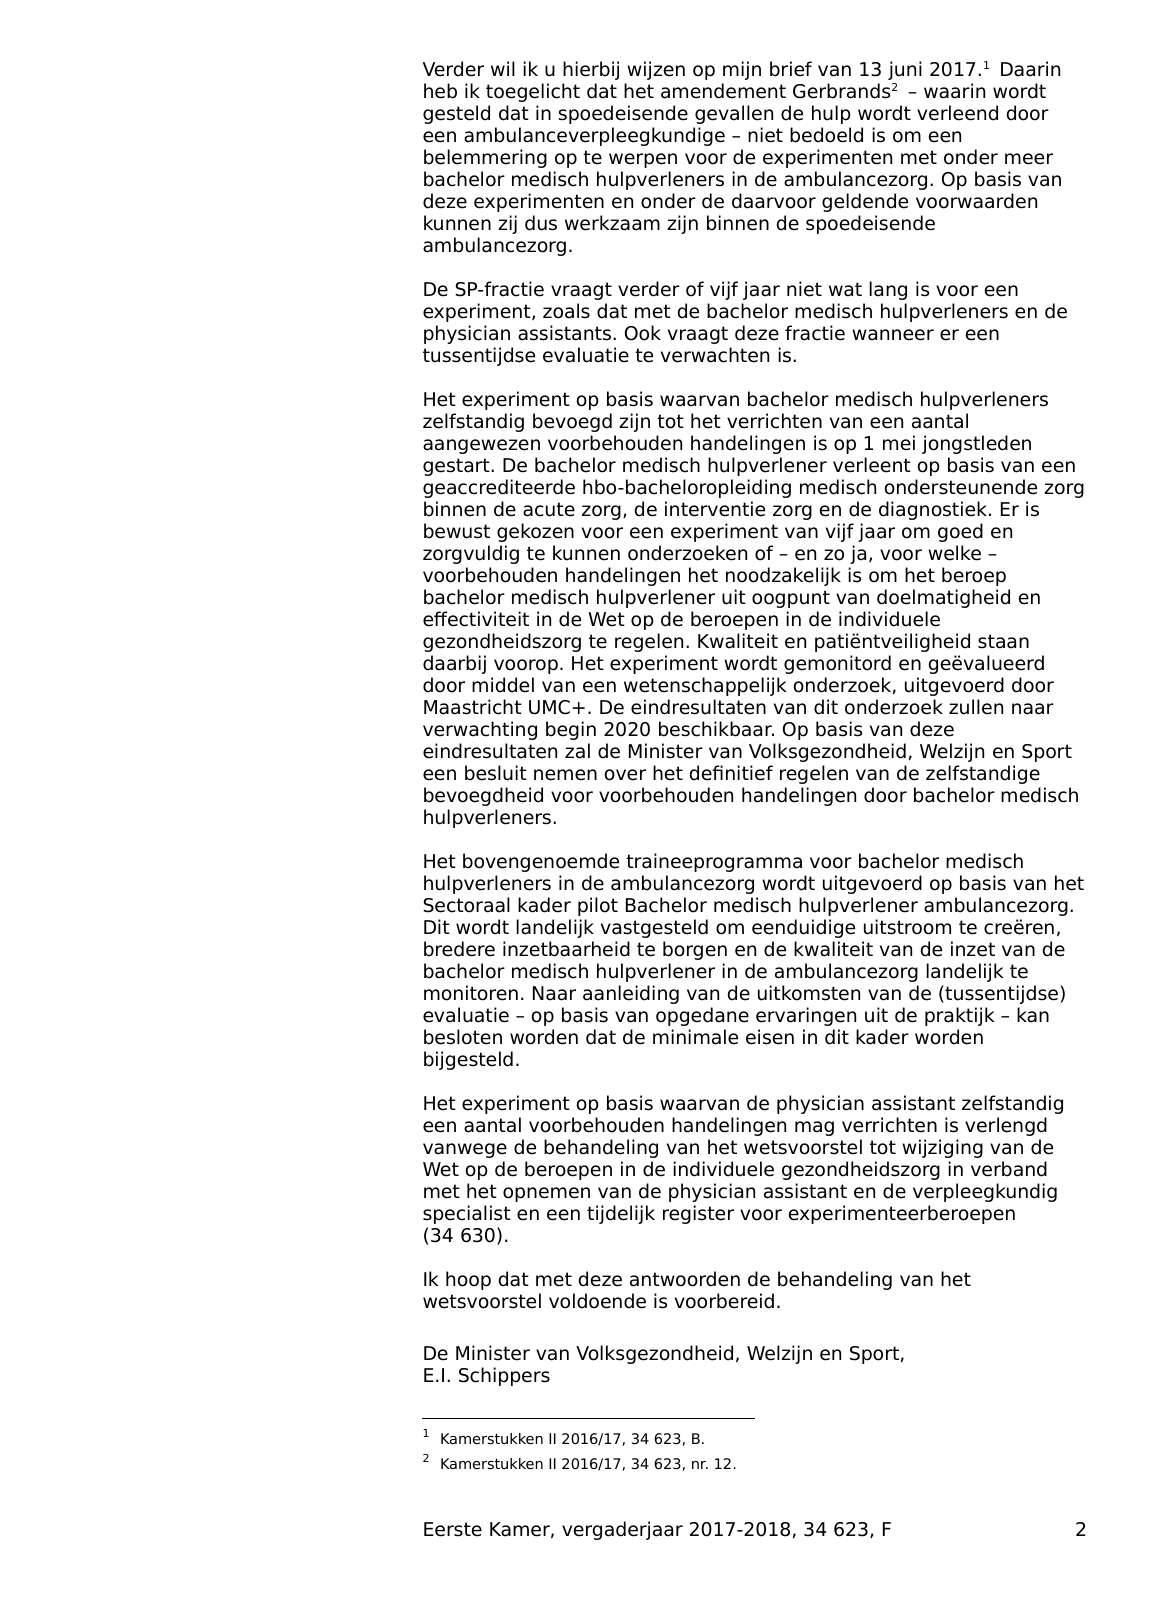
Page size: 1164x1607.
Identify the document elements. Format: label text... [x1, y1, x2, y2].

text De SP-fractie vraagt verder of vijf jaar niet wat lang is voor een experiment, zoals dat met de bachelor medisch hulpverleners en de physician assistants. Ook vraagt deze fractie wanneer er een tussentijdse evaluatie te verwachten is. [422, 279, 1087, 367]
text Kamerstukken II 2016/17, 34 623, nr. 12. [422, 1452, 1087, 1474]
text Het experiment op basis waarvan de physician assistant zelfstandig een aantal voorbehouden handelingen mag verrichten is verlengd vanwege de behandeling van het wetsvoorstel tot wijziging van de Wet op de beroepen in de individuele gezondheidszorg in verband met het opnemen van de physician assistant en de verpleegkundig specialist en een tijdelijk register voor experimenteerberoepen (34 630). [422, 1093, 1087, 1247]
text Ik hoop dat met deze antwoorden de behandeling van het wetsvoorstel voldoende is voorbereid. [422, 1269, 1087, 1313]
text Kamerstukken II 2016/17, 34 623, B. [422, 1427, 1087, 1449]
text De Minister van Volksgezondheid, Welzijn en Sport, E.I. Schippers [422, 1343, 1087, 1387]
text Het bovengenoemde traineeprogramma voor bachelor medisch hulpverleners in de ambulancezorg wordt uitgevoerd op basis van het Sectoraal kader pilot Bachelor medisch hulpverlener ambulancezorg. Dit wordt landelijk vastgesteld om eenduidige uitstroom te creëren, bredere inzetbaarheid te borgen en de kwaliteit van de inzet van de bachelor medisch hulpverlener in de ambulancezorg landelijk te monitoren. Naar aanleiding van de uitkomsten van de (tussentijdse) evaluatie – op basis van opgedane ervaringen uit de praktijk – kan besloten worden dat de minimale eisen in dit kader worden bijgesteld. [422, 851, 1087, 1071]
text Het experiment op basis waarvan bachelor medisch hulpverleners zelfstandig bevoegd zijn tot het verrichten van een aantal aangewezen voorbehouden handelingen is op 1 mei jongstleden gestart. De bachelor medisch hulpverlener verleent op basis van een geaccrediteerde hbo-bacheloropleiding medisch ondersteunende zorg binnen de acute zorg, de interventie zorg en de diagnostiek. Er is bewust gekozen voor een experiment van vijf jaar om goed en zorgvuldig te kunnen onderzoeken of – en zo ja, voor welke – voorbehouden handelingen het noodzakelijk is om het beroep bachelor medisch hulpverlener uit oogpunt van doelmatigheid en effectiviteit in de Wet op de beroepen in de individuele gezondheidszorg te regelen. Kwaliteit en patiëntveiligheid staan daarbij voorop. Het experiment wordt gemonitord en geëvalueerd door middel van een wetenschappelijk onderzoek, uitgevoerd door Maastricht UMC+. De eindresultaten van dit onderzoek zullen naar verwachting begin 2020 beschikbaar. Op basis van deze eindresultaten zal de Minister van Volksgezondheid, Welzijn en Sport een besluit nemen over het definitief regelen van de zelfstandige bevoegdheid voor voorbehouden handelingen door bachelor medisch hulpverleners. [422, 389, 1087, 829]
text Verder wil ik u hierbij wijzen op mijn brief van 13 juni 2017. Daarin heb ik toegelicht dat het amendement Gerbrands – waarin wordt gesteld dat in spoedeisende gevallen de hulp wordt verleend door een ambulanceverpleegkundige – niet bedoeld is om een belemmering op te werpen voor de experimenten met onder meer bachelor medisch hulpverleners in de ambulancezorg. Op basis van deze experimenten en onder de daarvoor geldende voorwaarden kunnen zij dus werkzaam zijn binnen de spoedeisende ambulancezorg. [422, 59, 1087, 257]
